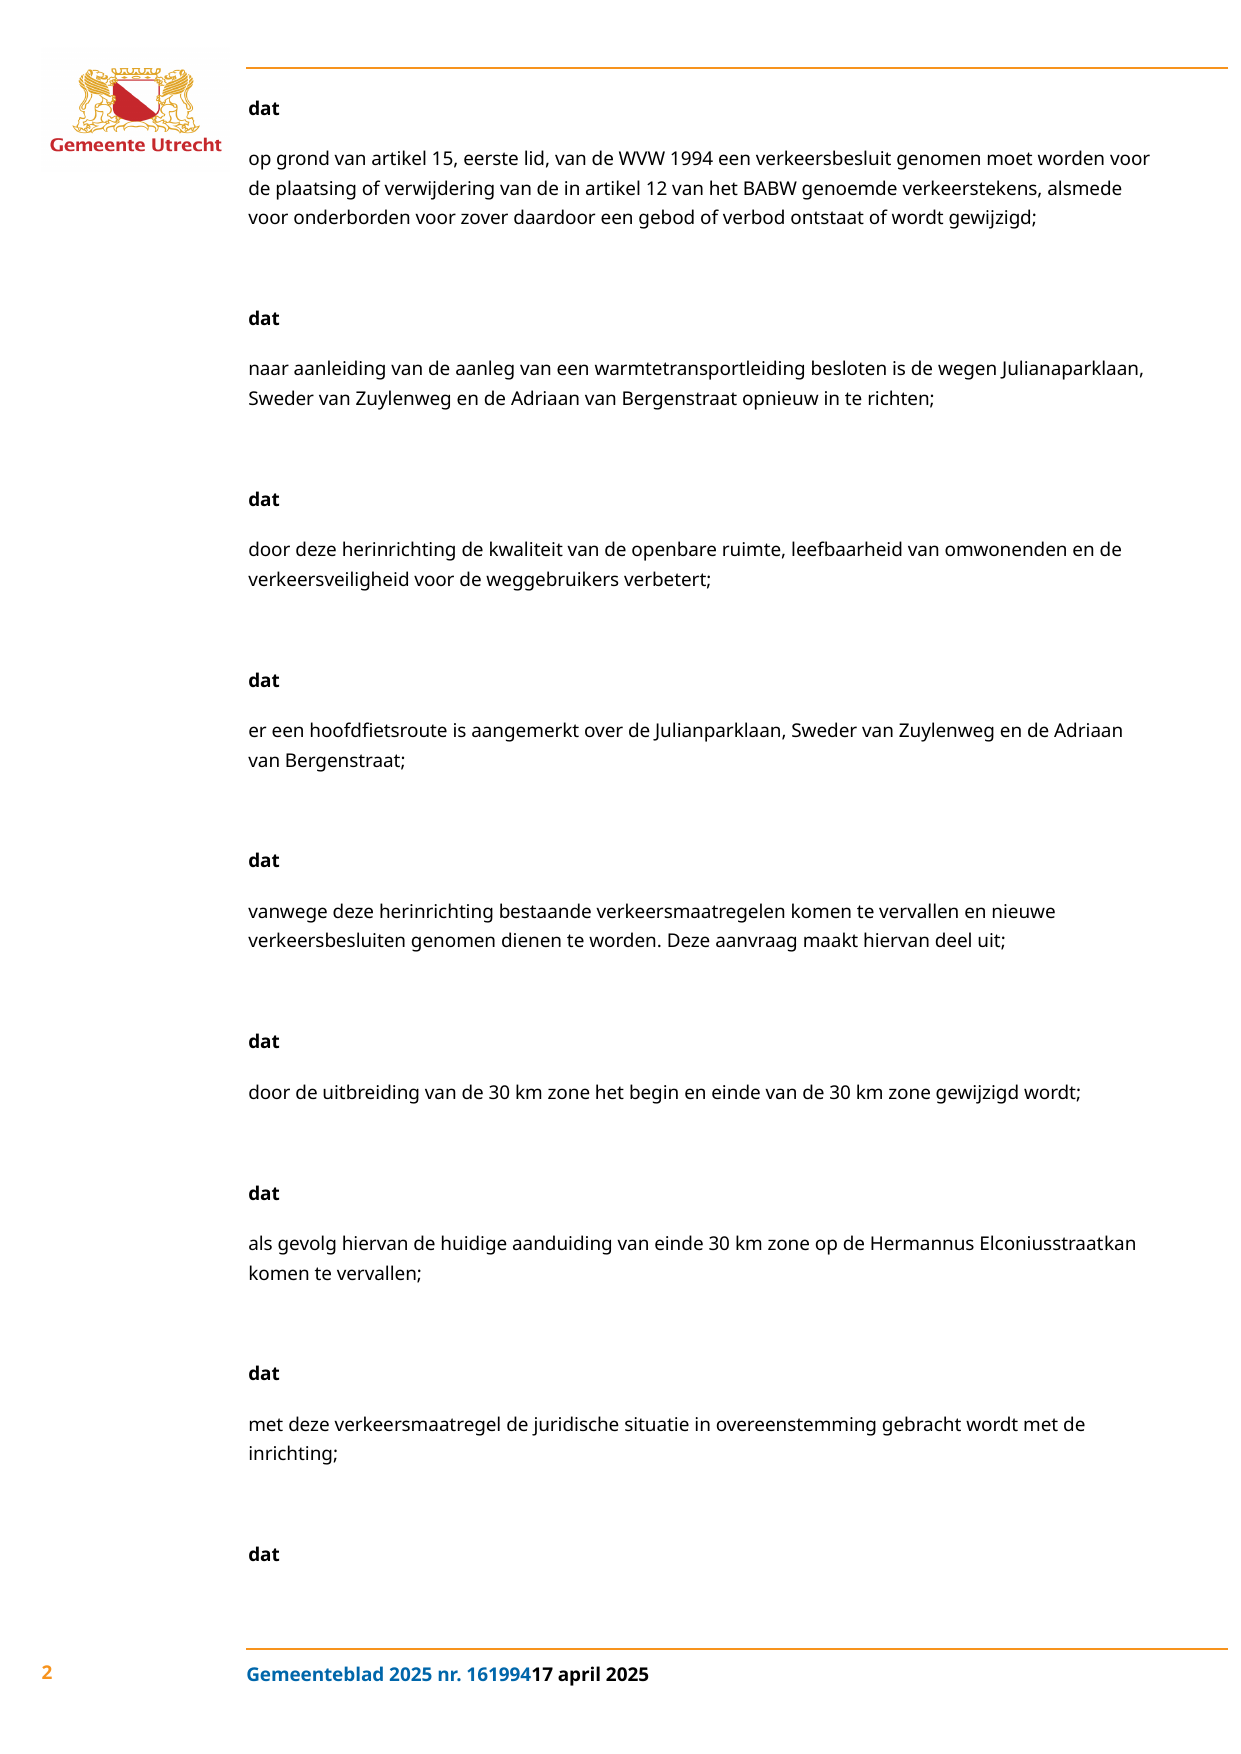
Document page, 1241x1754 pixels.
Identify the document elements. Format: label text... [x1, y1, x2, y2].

text er een hoofdfietsroute is aangemerkt over de Julianparklaan, Sweder van Zuylenweg en de Adriaan van Bergenstraat; [248, 717, 1152, 773]
text dat [248, 667, 1152, 693]
text op grond van artikel 15, eerste lid, van de WVW 1994 een verkeersbesluit genomen moet worden voor de plaatsing of verwijdering van de in artikel 12 van het BABW genoemde verkeerstekens, alsmede voor onderborden voor zover daardoor een gebod of verbod ontstaat of wordt gewijzigd; [248, 145, 1152, 230]
text dat [248, 1361, 1152, 1386]
text dat [248, 1180, 1152, 1206]
text dat [248, 305, 1152, 331]
text door deze herinrichting de kwaliteit van de openbare ruimte, leefbaarheid van omwonenden en de verkeersveiligheid voor de weggebruikers verbetert; [248, 536, 1152, 592]
text door de uitbreiding van de 30 km zone het begin en einde van de 30 km zone gewijzigd wordt; [248, 1079, 1152, 1105]
text als gevolg hiervan de huidige aanduiding van einde 30 km zone op de Hermannus Elconiusstraatkan komen te vervallen; [248, 1230, 1152, 1286]
text vanwege deze herinrichting bestaande verkeersmaatregelen komen te vervallen en nieuwe verkeersbesluiten genomen dienen te worden. Deze aanvraag maakt hiervan deel uit; [248, 898, 1152, 953]
text dat [248, 486, 1152, 512]
text dat [248, 1028, 1152, 1054]
picture [41, 47, 231, 172]
text dat [248, 848, 1152, 873]
text naar aanleiding van de aanleg van een warmtetransportleiding besloten is de wegen Julianaparklaan, Sweder van Zuylenweg en de Adriaan van Bergenstraat opnieuw in te richten; [248, 356, 1152, 411]
text dat [248, 1541, 1152, 1567]
text met deze verkeersmaatregel de juridische situatie in overeenstemming gebracht wordt met de inrichting; [248, 1411, 1152, 1466]
text dat [248, 95, 1152, 121]
